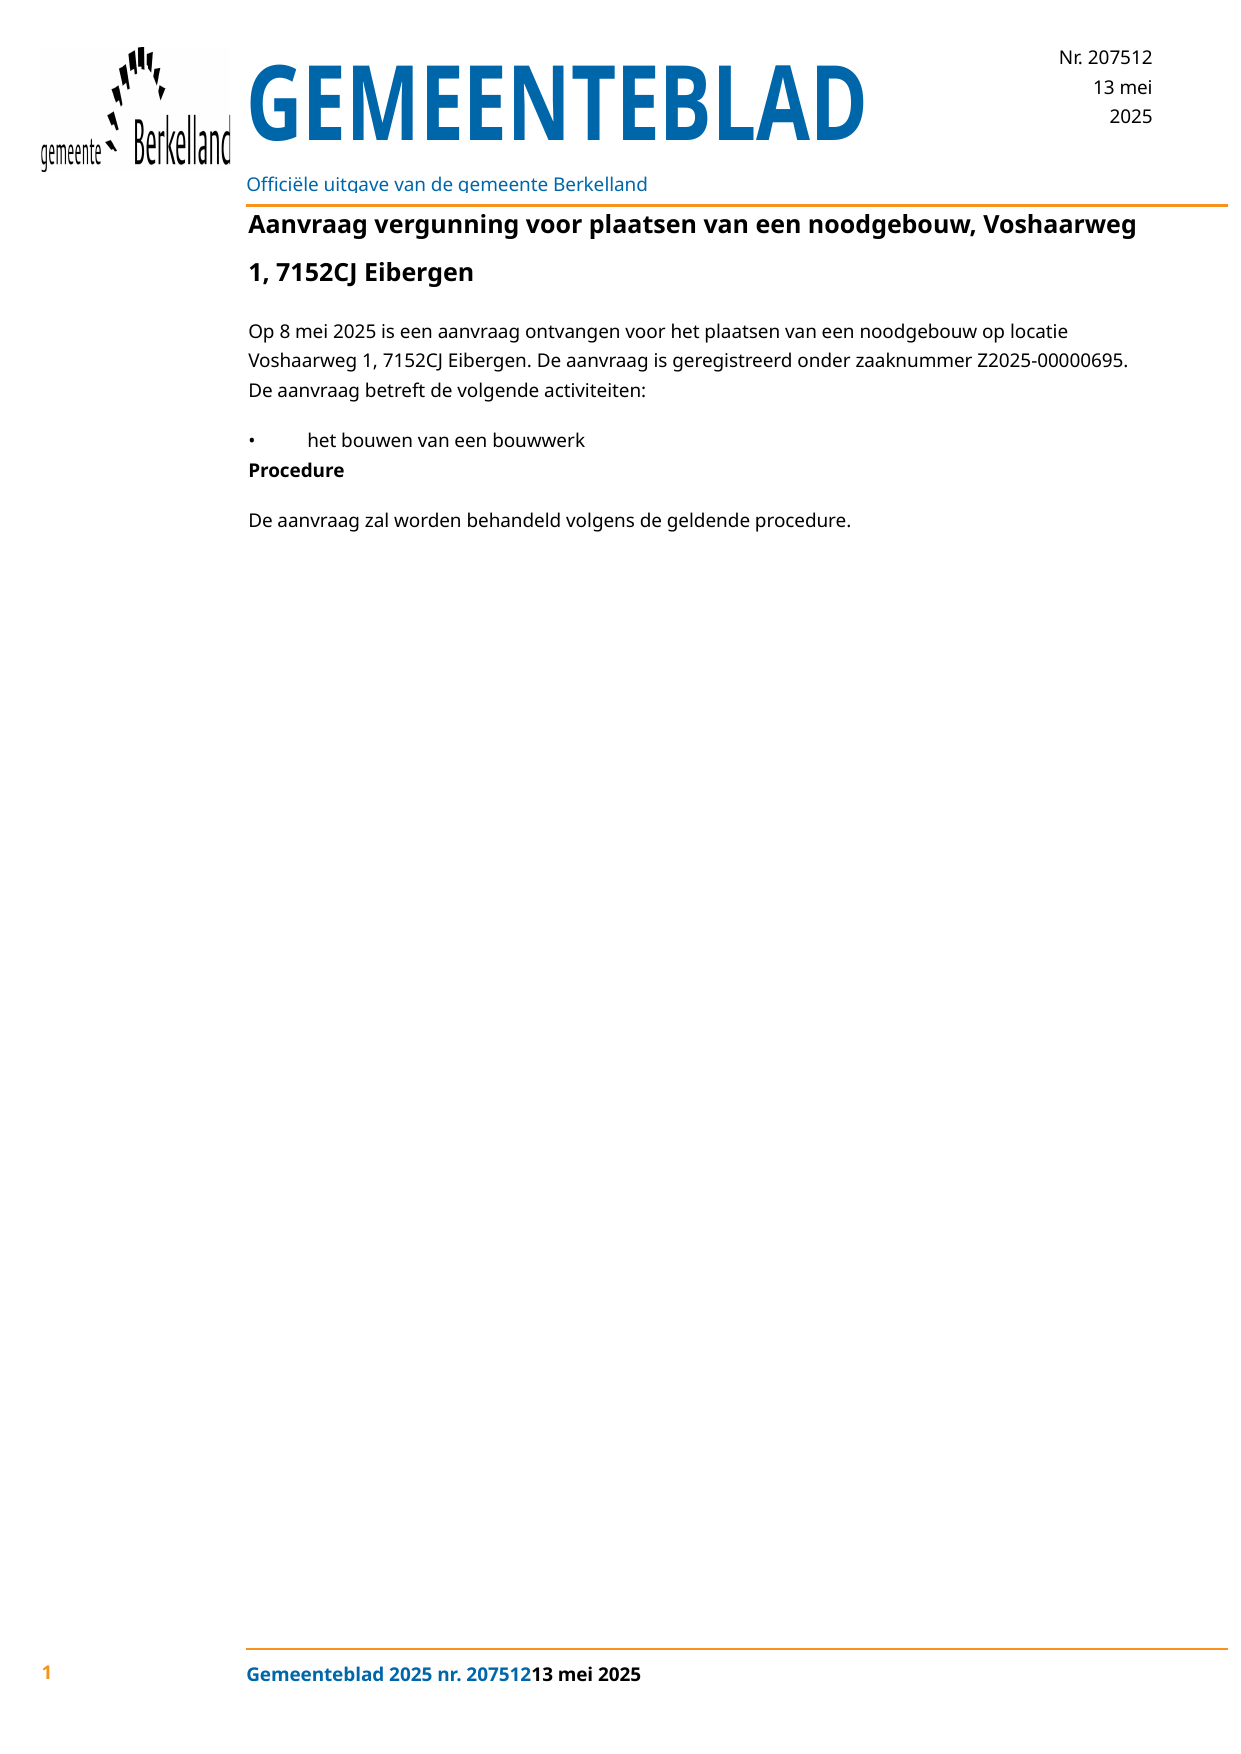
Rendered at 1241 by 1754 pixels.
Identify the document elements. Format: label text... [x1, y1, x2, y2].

list het bouwen van een bouwwerk [248, 427, 1152, 453]
text Aanvraag vergunning voor plaatsen van een noodgebouw, Voshaarweg 1, 7152CJ Eibergen [248, 207, 1152, 288]
text Procedure [248, 457, 1152, 483]
text De aanvraag zal worden behandeld volgens de geldende procedure. [248, 507, 1152, 533]
picture [41, 47, 231, 172]
text Op 8 mei 2025 is een aanvraag ontvangen voor het plaatsen van een noodgebouw op locatie Voshaarweg 1, 7152CJ Eibergen. De aanvraag is geregistreerd onder zaaknummer Z2025-00000695. De aanvraag betreft de volgende activiteiten: [248, 318, 1152, 403]
